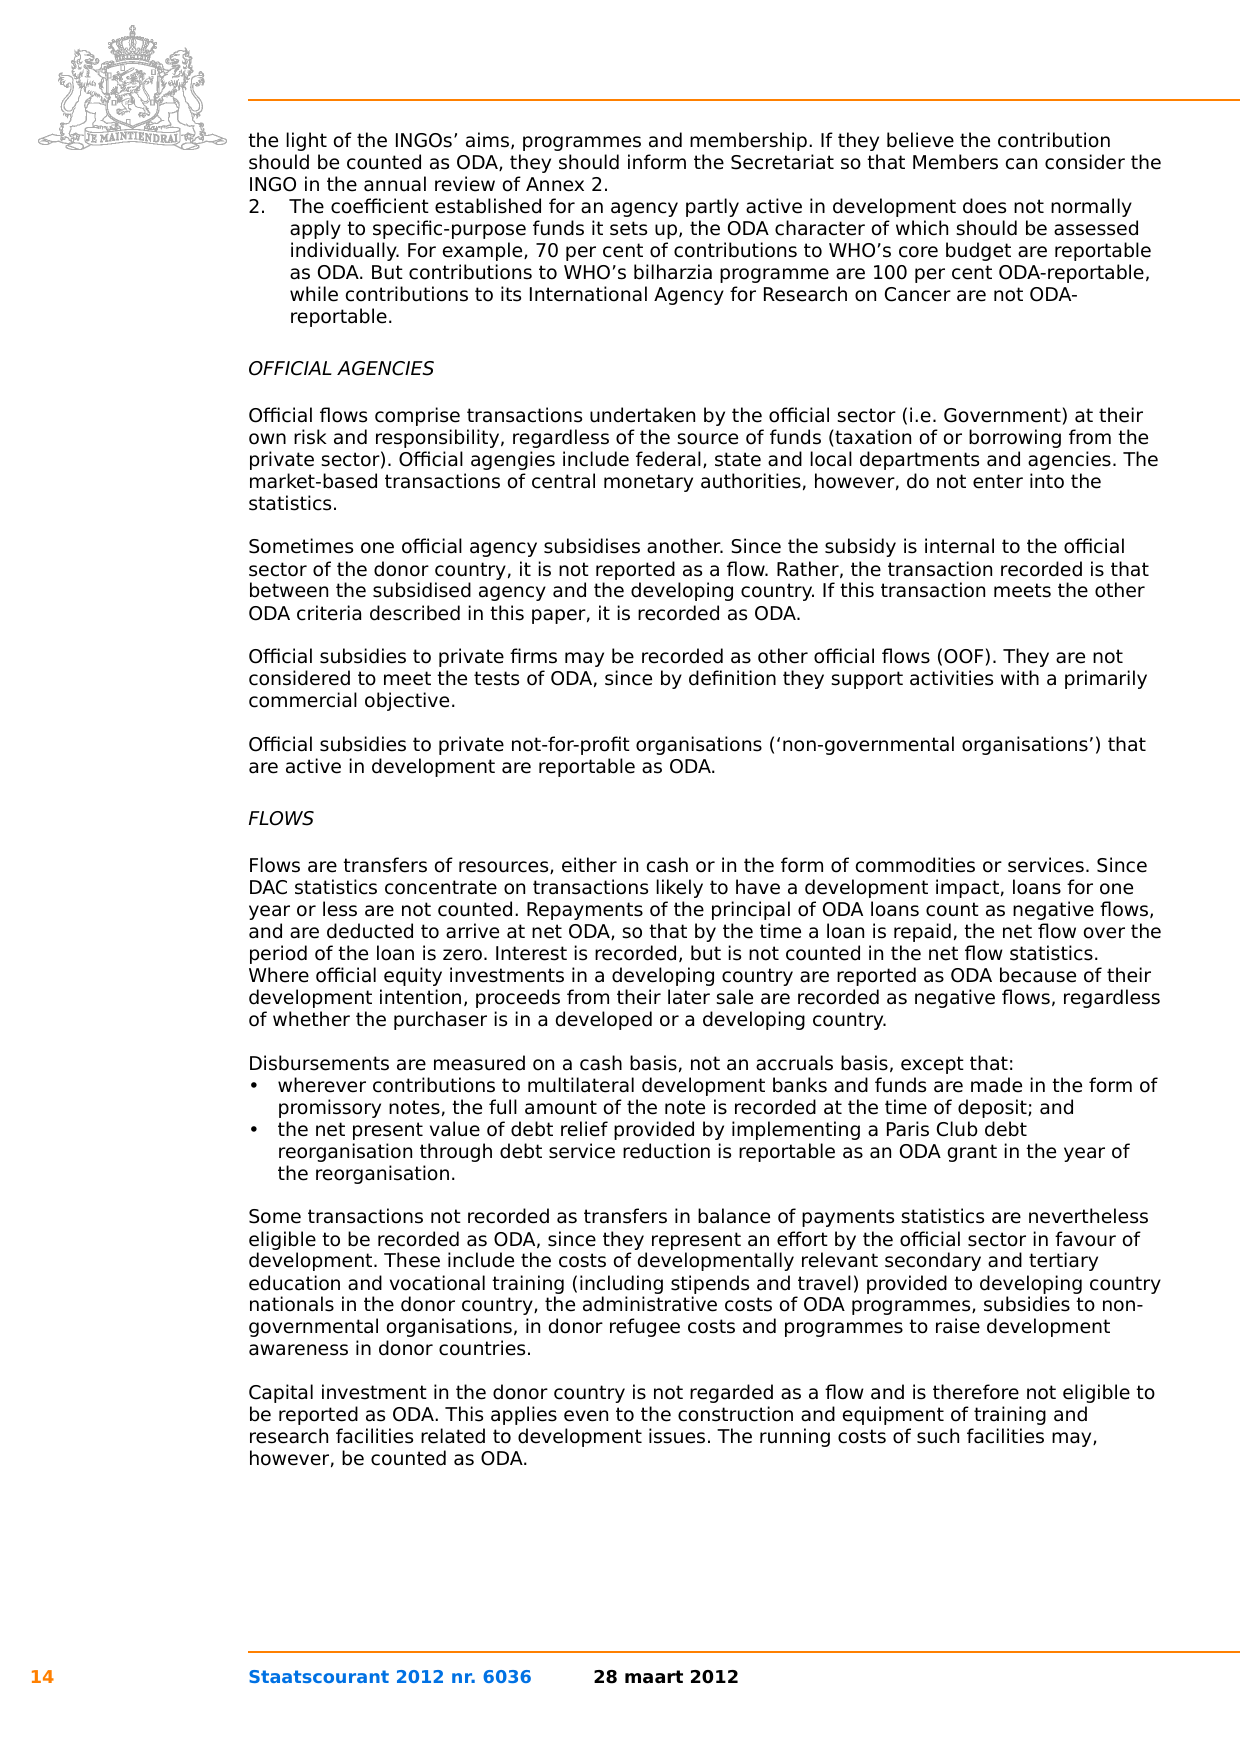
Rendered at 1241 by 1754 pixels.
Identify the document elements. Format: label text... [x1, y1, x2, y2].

text Official flows comprise transactions undertaken by the official sector (i.e. Government) at their own risk and responsibility, regardless of the source of funds (taxation of or borrowing from the private sector). Official agengies include federal, state and local departments and agencies. The market-based transactions of central monetary authorities, however, do not enter into the statistics. [248, 405, 1163, 514]
text Official subsidies to private firms may be recorded as other official flows (OOF). They are not considered to meet the tests of ODA, since by definition they support activities with a primarily commercial objective. [248, 646, 1163, 712]
text the light of the INGOs’ aims, programmes and membership. If they believe the contribution should be counted as ODA, they should inform the Secretariat so that Members can consider the INGO in the annual review of Annex 2. [248, 130, 1163, 196]
text Flows are transfers of resources, either in cash or in the form of commodities or services. Since DAC statistics concentrate on transactions likely to have a development impact, loans for one year or less are not counted. Repayments of the principal of ODA loans count as negative flows, and are deducted to arrive at net ODA, so that by the time a loan is repaid, the net flow over the period of the loan is zero. Interest is recorded, but is not counted in the net flow statistics. Where official equity investments in a developing country are reported as ODA because of their development intention, proceeds from their later sale are recorded as negative flows, regardless of whether the purchaser is in a developed or a developing country. [248, 855, 1163, 1031]
subtitle FLOWS [248, 808, 1163, 830]
text Some transactions not recorded as transfers in balance of payments statistics are nevertheless eligible to be recorded as ODA, since they represent an effort by the official sector in favour of development. These include the costs of developmentally relevant secondary and tertiary education and vocational training (including stipends and travel) provided to developing country nationals in the donor country, the administrative costs of ODA programmes, subsidies to non-governmental organisations, in donor refugee costs and programmes to raise development awareness in donor countries. [248, 1206, 1163, 1360]
text 2. The coefficient established for an agency partly active in development does not normally apply to specific-purpose funds it sets up, the ODA character of which should be assessed individually. For example, 70 per cent of contributions to WHO’s core budget are reportable as ODA. But contributions to WHO’s bilharzia programme are 100 per cent ODA-reportable, while contributions to its International Agency for Research on Cancer are not ODA-reportable. [248, 196, 1163, 328]
text Capital investment in the donor country is not regarded as a flow and is therefore not eligible to be reported as ODA. This applies even to the construction and equipment of training and research facilities related to development issues. The running costs of such facilities may, however, be counted as ODA. [248, 1382, 1163, 1470]
text Disbursements are measured on a cash basis, not an accruals basis, except that: [248, 1053, 1163, 1075]
picture [38, 25, 227, 150]
subtitle OFFICIAL AGENCIES [248, 358, 1163, 380]
text • wherever contributions to multilateral development banks and funds are made in the form of promissory notes, the full amount of the note is recorded at the time of deposit; and [248, 1075, 1163, 1119]
text Official subsidies to private not-for-profit organisations (‘non-governmental organisations’) that are active in development are reportable as ODA. [248, 734, 1163, 778]
text Sometimes one official agency subsidises another. Since the subsidy is internal to the official sector of the donor country, it is not reported as a flow. Rather, the transaction recorded is that between the subsidised agency and the developing country. If this transaction meets the other ODA criteria described in this paper, it is recorded as ODA. [248, 536, 1163, 624]
text • the net present value of debt relief provided by implementing a Paris Club debt reorganisation through debt service reduction is reportable as an ODA grant in the year of the reorganisation. [248, 1119, 1163, 1184]
